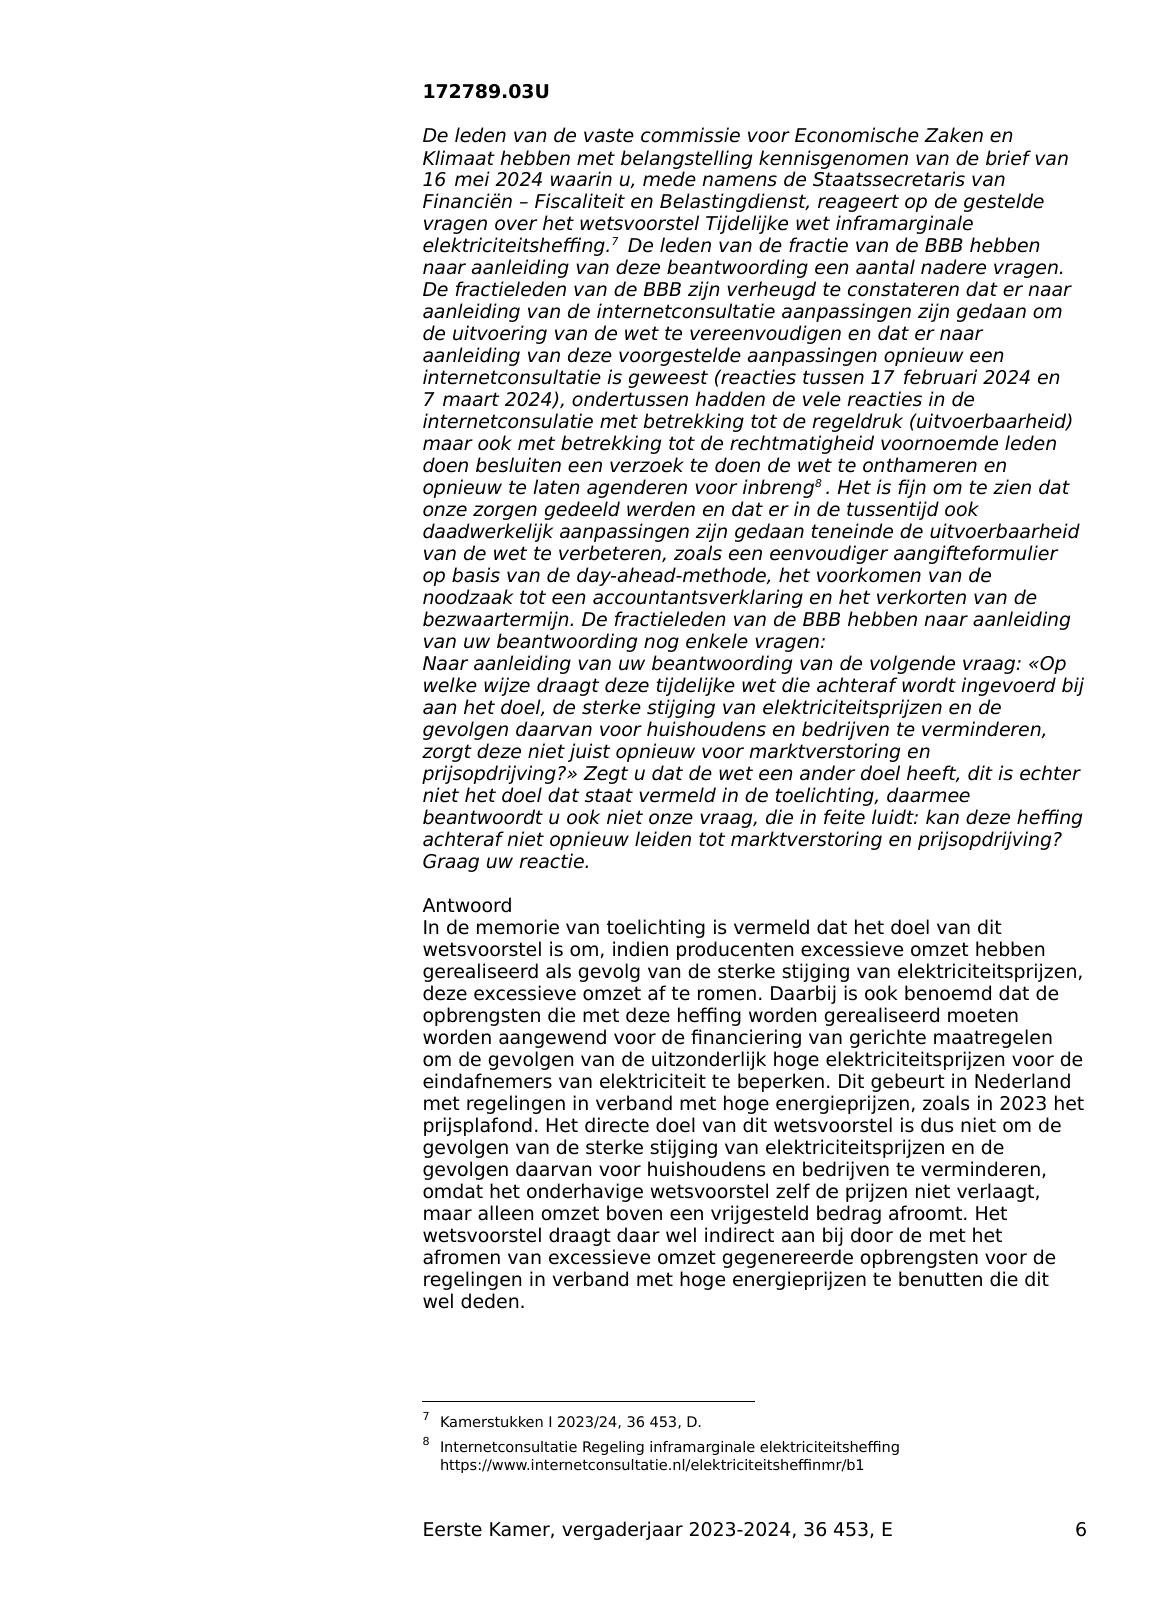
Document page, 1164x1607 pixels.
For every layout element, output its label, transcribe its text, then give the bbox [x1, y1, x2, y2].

text Naar aanleiding van uw beantwoording van de volgende vraag: «Op welke wijze draagt deze tijdelijke wet die achteraf wordt ingevoerd bij aan het doel, de sterke stijging van elektriciteitsprijzen en de gevolgen daarvan voor huishoudens en bedrijven te verminderen, zorgt deze niet juist opnieuw voor marktverstoring en prijsopdrijving?» Zegt u dat de wet een ander doel heeft, dit is echter niet het doel dat staat vermeld in de toelichting, daarmee beantwoordt u ook niet onze vraag, die in feite luidt: kan deze heffing achteraf niet opnieuw leiden tot marktverstoring en prijsopdrijving? Graag uw reactie. [422, 653, 1087, 873]
text Kamerstukken I 2023/24, 36 453, D. [422, 1410, 1087, 1432]
subtitle 172789.03U [422, 81, 1087, 103]
text De fractieleden van de BBB zijn verheugd te constateren dat er naar aanleiding van de internetconsultatie aanpassingen zijn gedaan om de uitvoering van de wet te vereenvoudigen en dat er naar aanleiding van deze voorgestelde aanpassingen opnieuw een internetconsultatie is geweest (reacties tussen 17 februari 2024 en 7 maart 2024), ondertussen hadden de vele reacties in de internetconsulatie met betrekking tot de regeldruk (uitvoerbaarheid) maar ook met betrekking tot de rechtmatigheid voornoemde leden doen besluiten een verzoek te doen de wet te onthameren en opnieuw te laten agenderen voor inbreng. Het is fijn om te zien dat onze zorgen gedeeld werden en dat er in de tussentijd ook daadwerkelijk aanpassingen zijn gedaan teneinde de uitvoerbaarheid van de wet te verbeteren, zoals een eenvoudiger aangifteformulier op basis van de day-ahead-methode, het voorkomen van de noodzaak tot een accountantsverklaring en het verkorten van de bezwaartermijn. De fractieleden van de BBB hebben naar aanleiding van uw beantwoording nog enkele vragen: [422, 279, 1087, 653]
text Internetconsultatie Regeling inframarginale elektriciteitsheffing https://www.internetconsultatie.nl/elektriciteitsheffinmr/b1 [422, 1435, 1087, 1474]
text In de memorie van toelichting is vermeld dat het doel van dit wetsvoorstel is om, indien producenten excessieve omzet hebben gerealiseerd als gevolg van de sterke stijging van elektriciteitsprijzen, deze excessieve omzet af te romen. Daarbij is ook benoemd dat de opbrengsten die met deze heffing worden gerealiseerd moeten worden aangewend voor de financiering van gerichte maatregelen om de gevolgen van de uitzonderlijk hoge elektriciteitsprijzen voor de eindafnemers van elektriciteit te beperken. Dit gebeurt in Nederland met regelingen in verband met hoge energieprijzen, zoals in 2023 het prijsplafond. Het directe doel van dit wetsvoorstel is dus niet om de gevolgen van de sterke stijging van elektriciteitsprijzen en de gevolgen daarvan voor huishoudens en bedrijven te verminderen, omdat het onderhavige wetsvoorstel zelf de prijzen niet verlaagt, maar alleen omzet boven een vrijgesteld bedrag afroomt. Het wetsvoorstel draagt daar wel indirect aan bij door de met het afromen van excessieve omzet gegenereerde opbrengsten voor de regelingen in verband met hoge energieprijzen te benutten die dit wel deden. [422, 917, 1087, 1312]
text Antwoord [422, 895, 1087, 917]
text De leden van de vaste commissie voor Economische Zaken en Klimaat hebben met belangstelling kennisgenomen van de brief van 16 mei 2024 waarin u, mede namens de Staatssecretaris van Financiën – Fiscaliteit en Belastingdienst, reageert op de gestelde vragen over het wetsvoorstel Tijdelijke wet inframarginale elektriciteitsheffing. De leden van de fractie van de BBB hebben naar aanleiding van deze beantwoording een aantal nadere vragen. [422, 125, 1087, 279]
